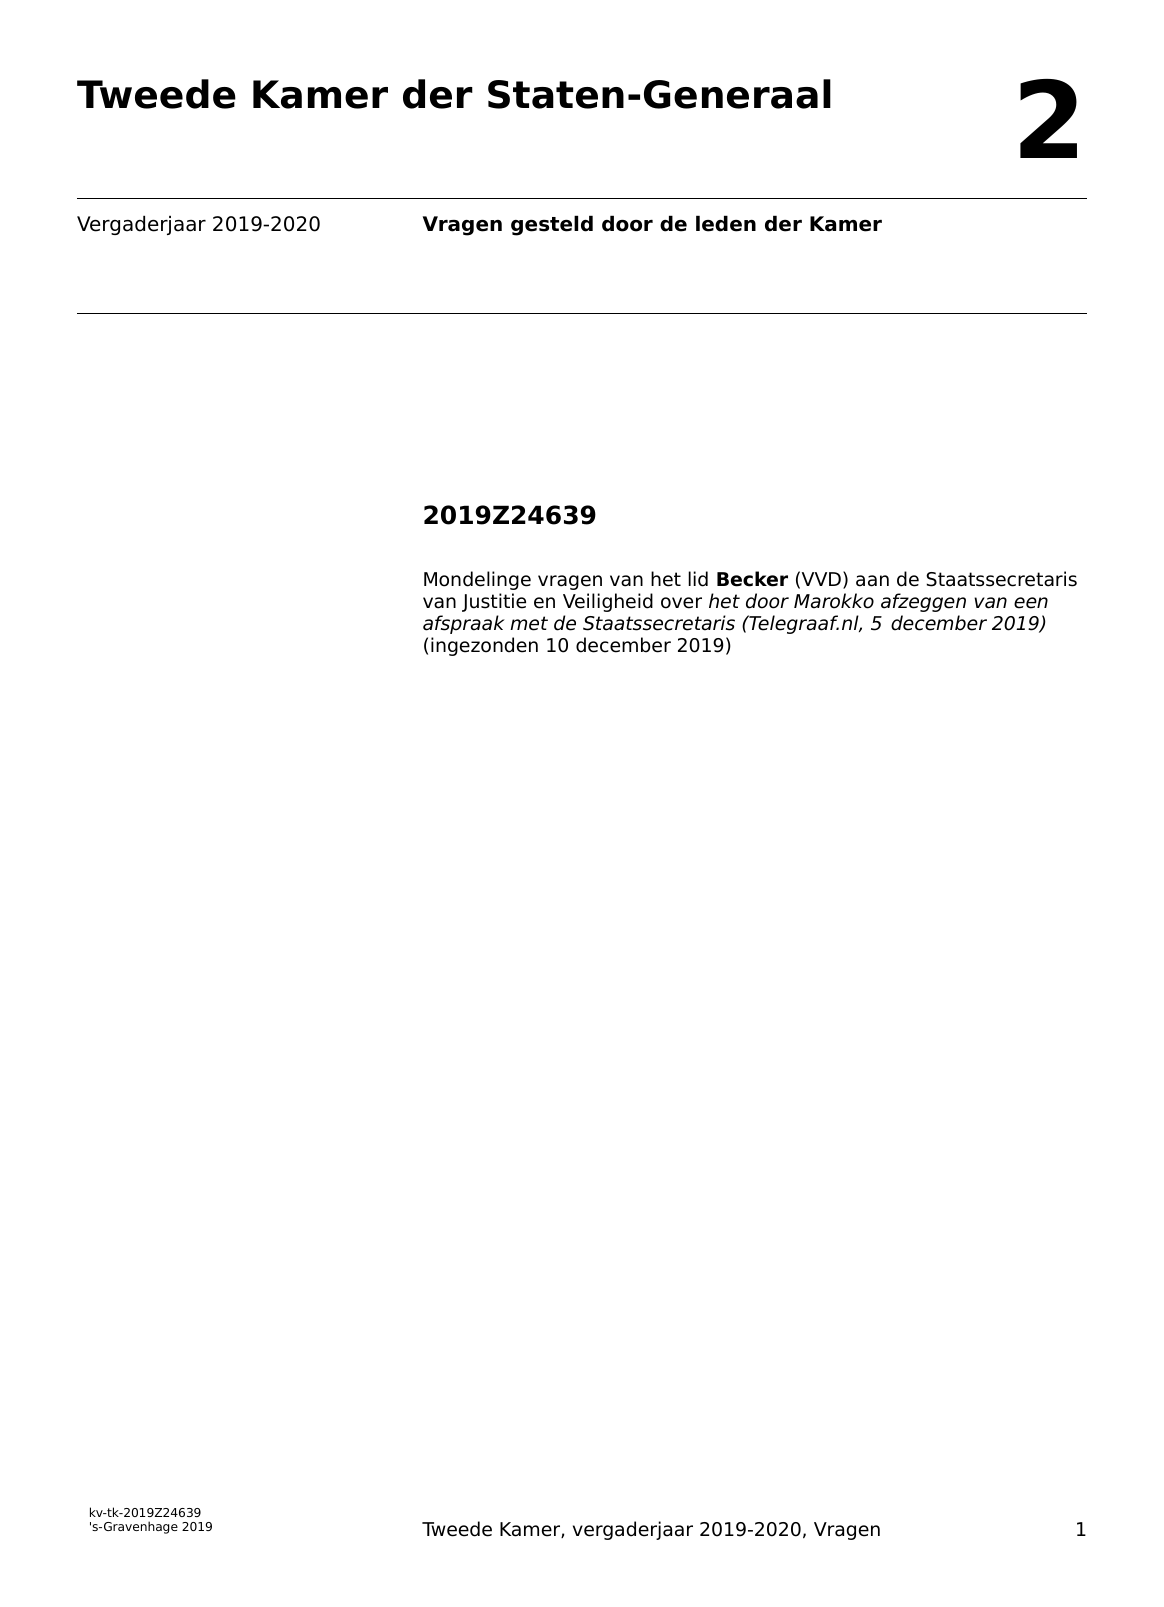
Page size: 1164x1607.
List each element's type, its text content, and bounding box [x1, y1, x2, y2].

table_cell Vragen gesteld door de leden der Kamer [422, 199, 1087, 313]
text 2019Z24639 [422, 501, 1087, 531]
text 's-Gravenhage 2019 [88, 1520, 323, 1534]
text kv-tk-2019Z24639 [88, 1506, 323, 1520]
text Mondelinge vragen van het lid Becker (VVD) aan de Staatssecretaris van Justitie en Veiligheid over het door Marokko afzeggen van een afspraak met de Staatssecretaris (Telegraaf.nl, 5 december 2019) (ingezonden 10 december 2019) [422, 569, 1087, 657]
table_header 2 [886, 59, 1087, 198]
table_cell Vergaderjaar 2019-2020 [77, 199, 422, 313]
table_header Tweede Kamer der Staten-Generaal [77, 59, 886, 198]
